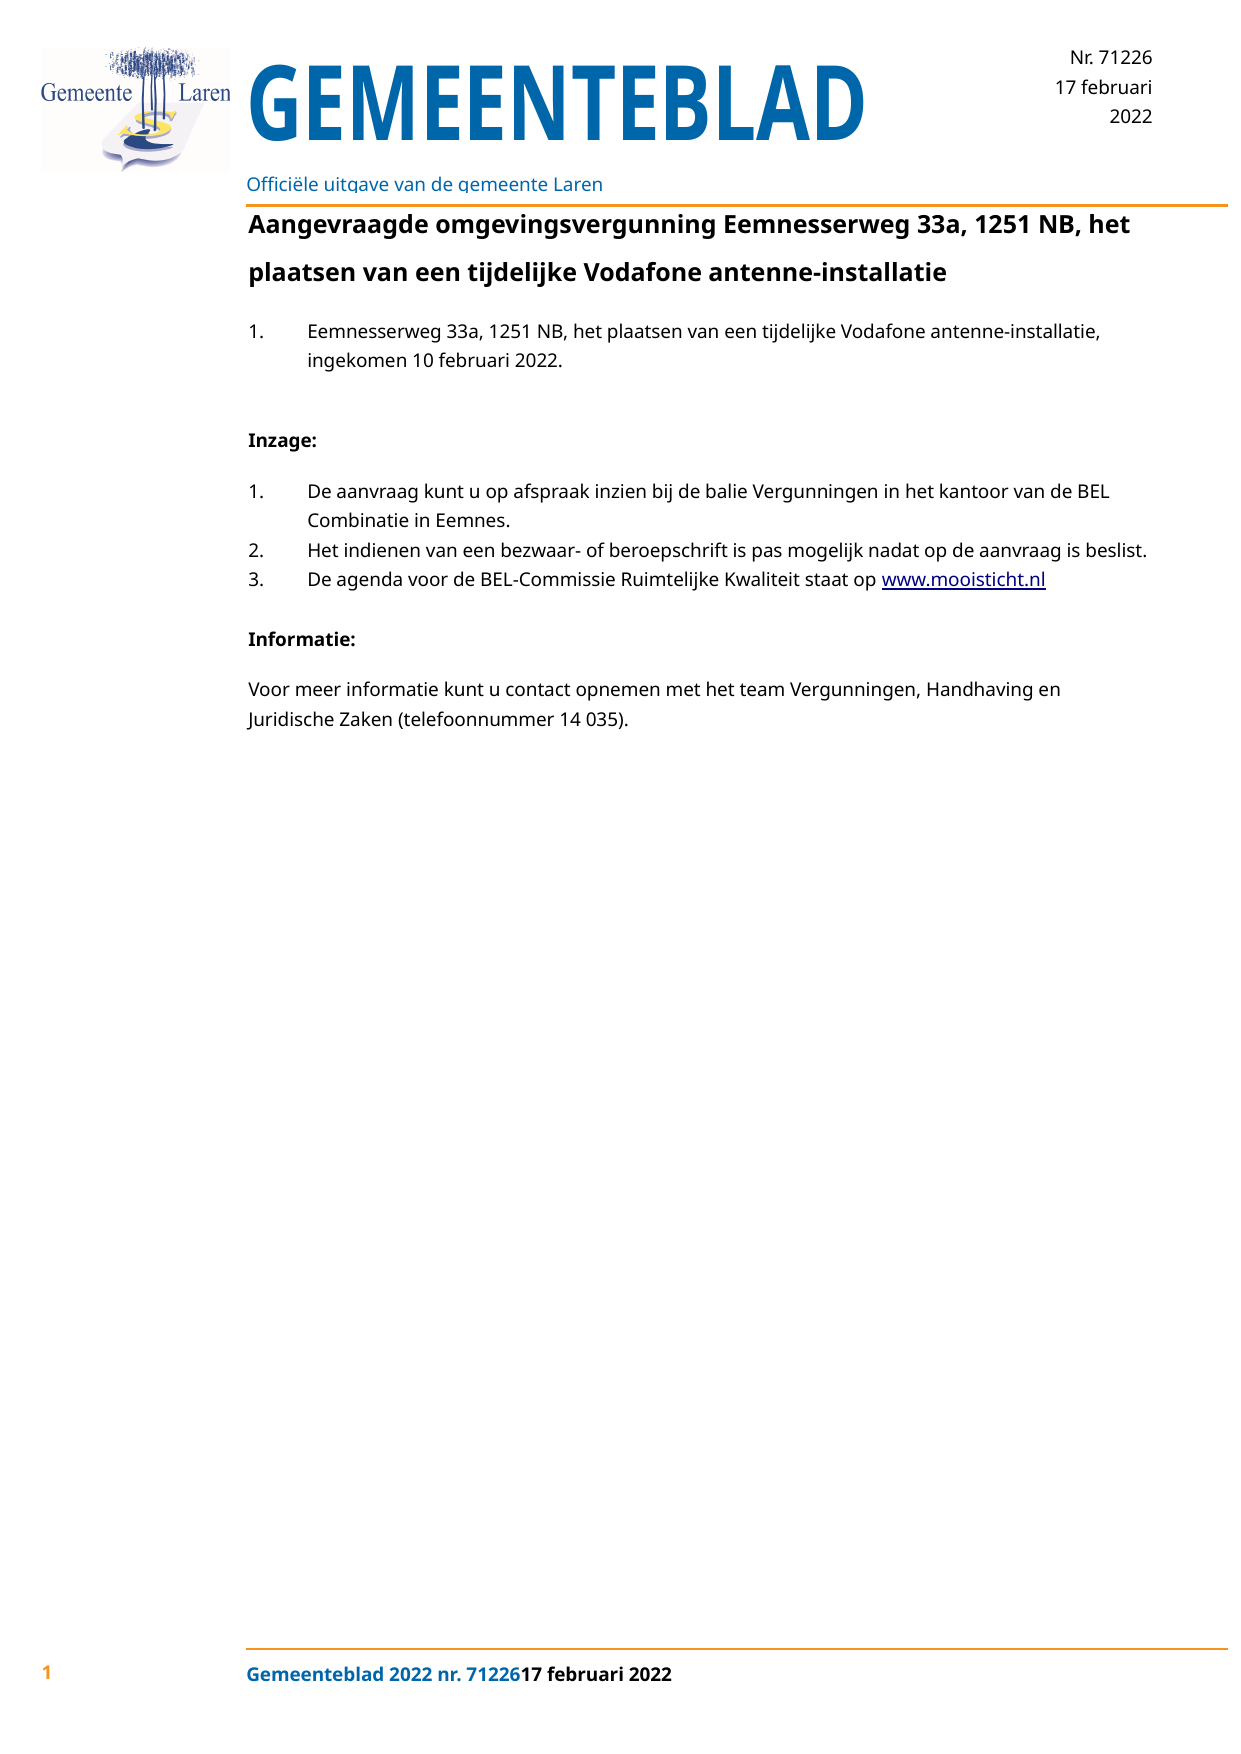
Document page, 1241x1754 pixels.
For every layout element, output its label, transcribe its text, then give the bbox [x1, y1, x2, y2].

list De aanvraag kunt u op afspraak inzien bij de balie Vergunningen in het kantoor van de BEL Combinatie in Eemnes. [248, 478, 1152, 533]
text Voor meer informatie kunt u contact opnemen met het team Vergunningen, Handhaving en Juridische Zaken (telefoonnummer 14 035). [248, 676, 1152, 732]
text Informatie: [248, 626, 1152, 652]
list De agenda voor de BEL-Commissie Ruimtelijke Kwaliteit staat op www.mooisticht.nl [248, 567, 1152, 592]
picture [41, 47, 231, 172]
text Aangevraagde omgevingsvergunning Eemnesserweg 33a, 1251 NB, het plaatsen van een tijdelijke Vodafone antenne-installatie [248, 207, 1152, 288]
text Inzage: [248, 427, 1152, 453]
list Het indienen van een bezwaar- of beroepschrift is pas mogelijk nadat op de aanvraag is beslist. [248, 537, 1152, 563]
list Eemnesserweg 33a, 1251 NB, het plaatsen van een tijdelijke Vodafone antenne-installatie, ingekomen 10 februari 2022. [248, 318, 1152, 373]
